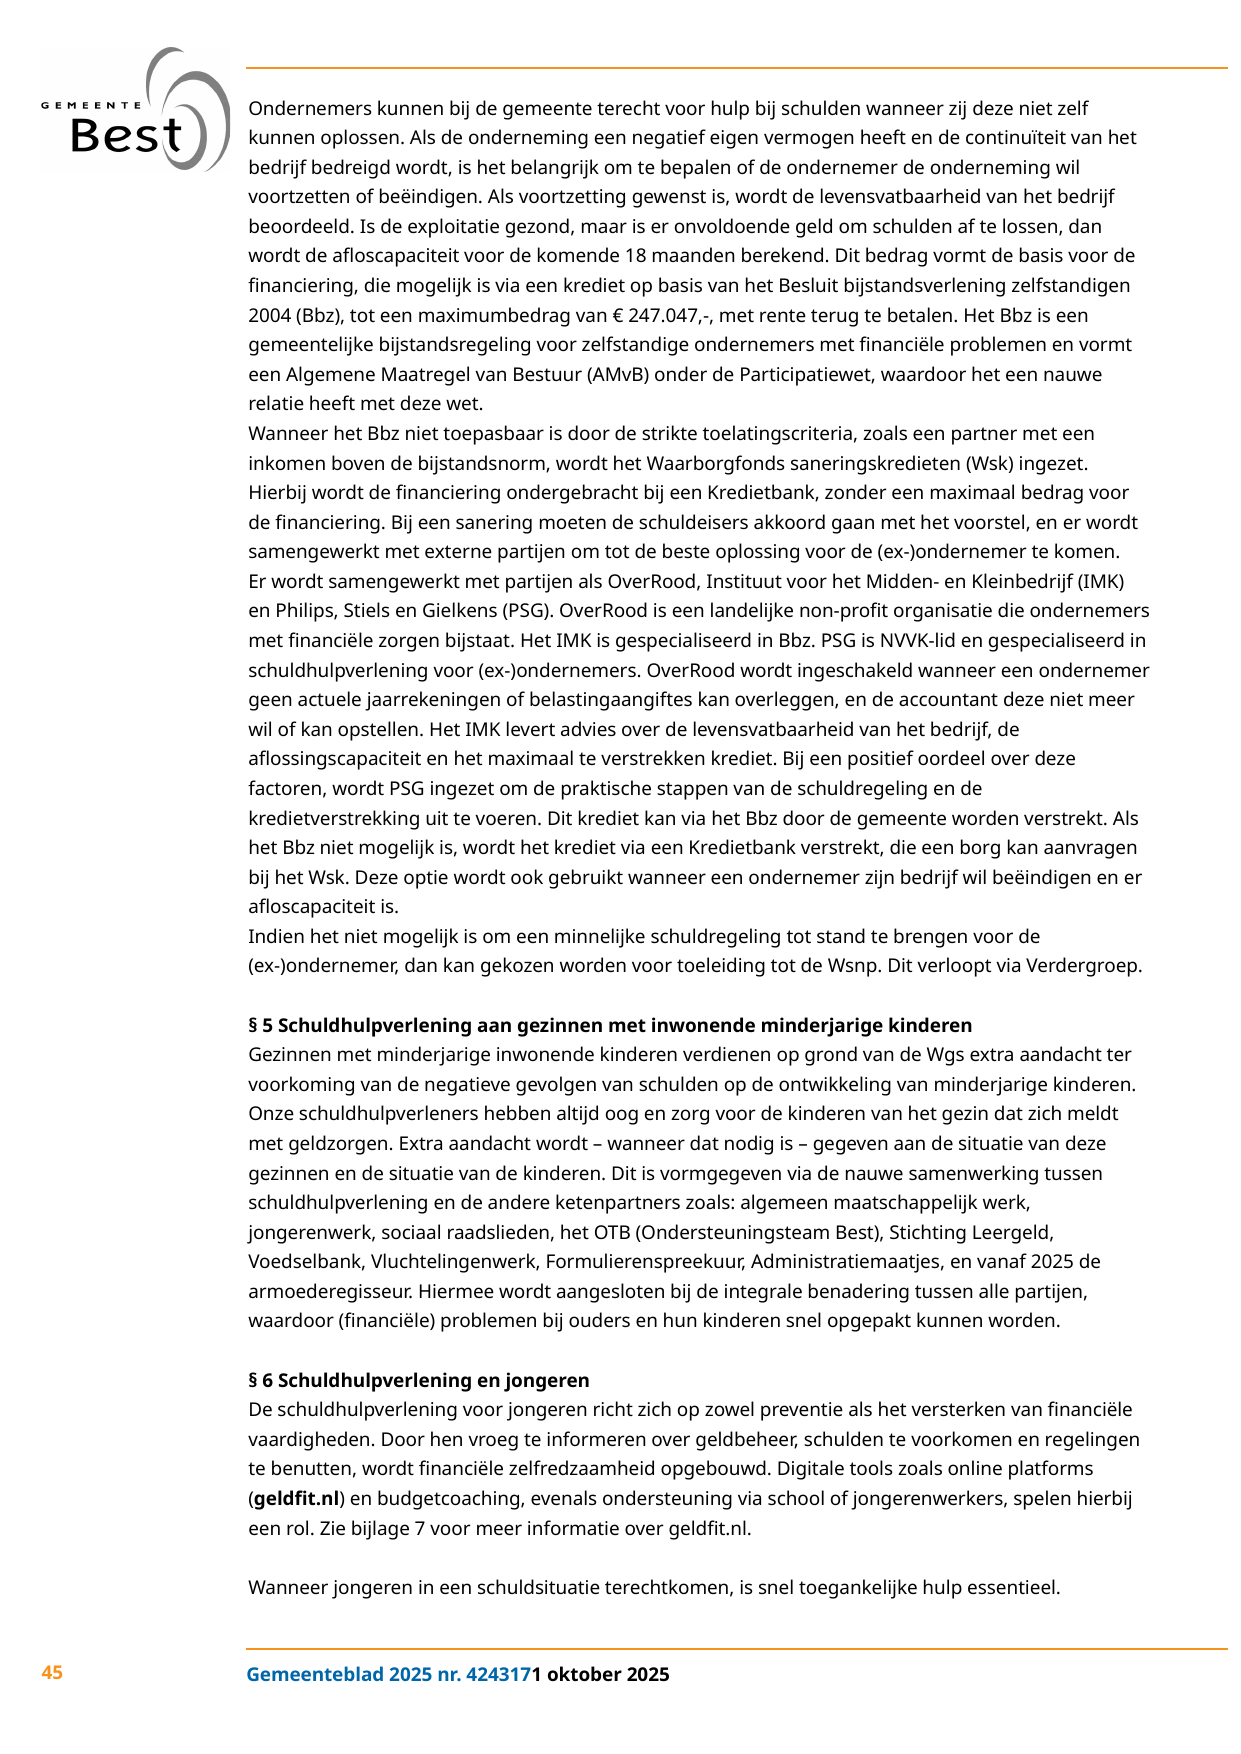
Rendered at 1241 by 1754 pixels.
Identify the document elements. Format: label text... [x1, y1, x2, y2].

text Er wordt samengewerkt met partijen als OverRood, Instituut voor het Midden- en Kleinbedrijf (IMK) en Philips, Stiels en Gielkens (PSG). OverRood is een landelijke non-profit organisatie die ondernemers met financiële zorgen bijstaat. Het IMK is gespecialiseerd in Bbz. PSG is NVVK-lid en gespecialiseerd in schuldhulpverlening voor (ex-)ondernemers. OverRood wordt ingeschakeld wanneer een ondernemer geen actuele jaarrekeningen of belastingaangiftes kan overleggen, en de accountant deze niet meer wil of kan opstellen. Het IMK levert advies over de levensvatbaarheid van het bedrijf, de aflossingscapaciteit en het maximaal te verstrekken krediet. Bij een positief oordeel over deze factoren, wordt PSG ingezet om de praktische stappen van de schuldregeling en de kredietverstrekking uit te voeren. Dit krediet kan via het Bbz door de gemeente worden verstrekt. Als het Bbz niet mogelijk is, wordt het krediet via een Kredietbank verstrekt, die een borg kan aanvragen bij het Wsk. Deze optie wordt ook gebruikt wanneer een ondernemer zijn bedrijf wil beëindigen en er afloscapaciteit is. [248, 568, 1152, 919]
text Wanneer het Bbz niet toepasbaar is door de strikte toelatingscriteria, zoals een partner met een inkomen boven de bijstandsnorm, wordt het Waarborgfonds saneringskredieten (Wsk) ingezet. Hierbij wordt de financiering ondergebracht bij een Kredietbank, zonder een maximaal bedrag voor de financiering. Bij een sanering moeten de schuldeisers akkoord gaan met het voorstel, en er wordt samengewerkt met externe partijen om tot de beste oplossing voor de (ex-)ondernemer te komen. [248, 420, 1152, 564]
picture [41, 47, 231, 172]
text Gezinnen met minderjarige inwonende kinderen verdienen op grond van de Wgs extra aandacht ter voorkoming van de negatieve gevolgen van schulden op de ontwikkeling van minderjarige kinderen. Onze schuldhulpverleners hebben altijd oog en zorg voor de kinderen van het gezin dat zich meldt met geldzorgen. Extra aandacht wordt – wanneer dat nodig is – gegeven aan de situatie van deze gezinnen en de situatie van de kinderen. Dit is vormgegeven via de nauwe samenwerking tussen schuldhulpverlening en de andere ketenpartners zoals: algemeen maatschappelijk werk, jongerenwerk, sociaal raadslieden, het OTB (Ondersteuningsteam Best), Stichting Leergeld, Voedselbank, Vluchtelingenwerk, Formulierenspreekuur, Administratiemaatjes, en vanaf 2025 de armoederegisseur. Hiermee wordt aangesloten bij de integrale benadering tussen alle partijen, waardoor (financiële) problemen bij ouders en hun kinderen snel opgepakt kunnen worden. [248, 1041, 1152, 1333]
text § 6 Schuldhulpverlening en jongeren [248, 1367, 1152, 1393]
text Wanneer jongeren in een schuldsituatie terechtkomen, is snel toegankelijke hulp essentieel. [248, 1574, 1152, 1600]
text Indien het niet mogelijk is om een minnelijke schuldregeling tot stand te brengen voor de (ex-)ondernemer, dan kan gekozen worden voor toeleiding tot de Wsnp. Dit verloopt via Verdergroep. [248, 923, 1152, 978]
text De schuldhulpverlening voor jongeren richt zich op zowel preventie als het versterken van financiële vaardigheden. Door hen vroeg te informeren over geldbeheer, schulden te voorkomen en regelingen te benutten, wordt financiële zelfredzaamheid opgebouwd. Digitale tools zoals online platforms (geldfit.nl) en budgetcoaching, evenals ondersteuning via school of jongerenwerkers, spelen hierbij een rol. Zie bijlage 7 voor meer informatie over geldfit.nl. [248, 1396, 1152, 1541]
text Ondernemers kunnen bij de gemeente terecht voor hulp bij schulden wanneer zij deze niet zelf kunnen oplossen. Als de onderneming een negatief eigen vermogen heeft en de continuïteit van het bedrijf bedreigd wordt, is het belangrijk om te bepalen of de ondernemer de onderneming wil voortzetten of beëindigen. Als voortzetting gewenst is, wordt de levensvatbaarheid van het bedrijf beoordeeld. Is de exploitatie gezond, maar is er onvoldoende geld om schulden af te lossen, dan wordt de afloscapaciteit voor de komende 18 maanden berekend. Dit bedrag vormt de basis voor de financiering, die mogelijk is via een krediet op basis van het Besluit bijstandsverlening zelfstandigen 2004 (Bbz), tot een maximumbedrag van € 247.047,-, met rente terug te betalen. Het Bbz is een gemeentelijke bijstandsregeling voor zelfstandige ondernemers met financiële problemen en vormt een Algemene Maatregel van Bestuur (AMvB) onder de Participatiewet, waardoor het een nauwe relatie heeft met deze wet. [248, 95, 1152, 416]
text § 5 Schuldhulpverlening aan gezinnen met inwonende minderjarige kinderen [248, 1012, 1152, 1038]
